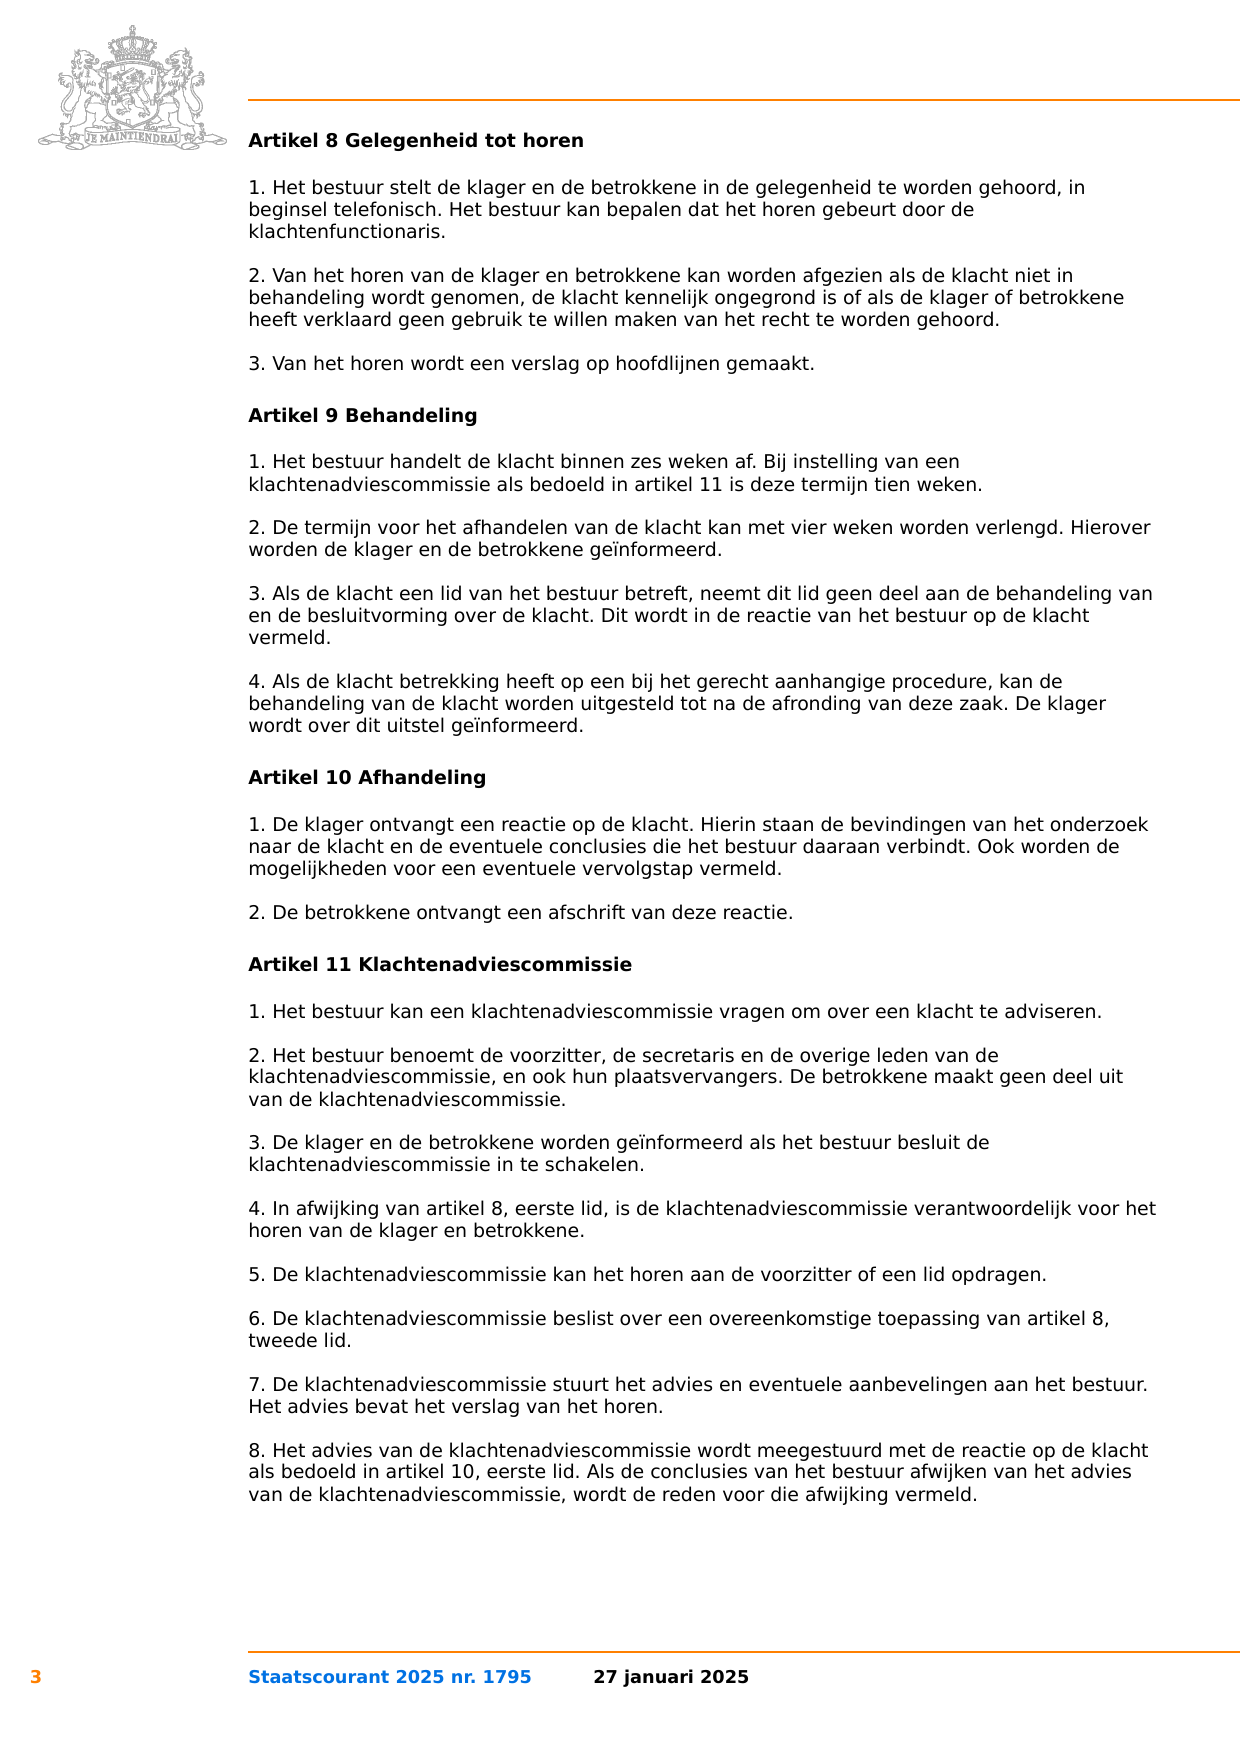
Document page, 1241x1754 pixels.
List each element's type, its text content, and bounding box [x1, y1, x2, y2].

text 3. Van het horen wordt een verslag op hoofdlijnen gemaakt. [248, 352, 1163, 374]
text 8. Het advies van de klachtenadviescommissie wordt meegestuurd met de reactie op de klacht als bedoeld in artikel 10, eerste lid. Als de conclusies van het bestuur afwijken van het advies van de klachtenadviescommissie, wordt de reden voor die afwijking vermeld. [248, 1439, 1163, 1505]
text 2. De betrokkene ontvangt een afschrift van deze reactie. [248, 902, 1163, 924]
text 1. Het bestuur handelt de klacht binnen zes weken af. Bij instelling van een klachtenadviescommissie als bedoeld in artikel 11 is deze termijn tien weken. [248, 451, 1163, 495]
text 4. In afwijking van artikel 8, eerste lid, is de klachtenadviescommissie verantwoordelijk voor het horen van de klager en betrokkene. [248, 1198, 1163, 1242]
text 5. De klachtenadviescommissie kan het horen aan de voorzitter of een lid opdragen. [248, 1264, 1163, 1286]
subtitle Artikel 8 Gelegenheid tot horen [248, 130, 1163, 152]
picture [38, 25, 227, 150]
text 6. De klachtenadviescommissie beslist over een overeenkomstige toepassing van artikel 8, tweede lid. [248, 1308, 1163, 1352]
subtitle Artikel 10 Afhandeling [248, 767, 1163, 789]
text 2. Het bestuur benoemt de voorzitter, de secretaris en de overige leden van de klachtenadviescommissie, en ook hun plaatsvervangers. De betrokkene maakt geen deel uit van de klachtenadviescommissie. [248, 1044, 1163, 1110]
text 3. De klager en de betrokkene worden geïnformeerd als het bestuur besluit de klachtenadviescommissie in te schakelen. [248, 1132, 1163, 1176]
text 1. Het bestuur kan een klachtenadviescommissie vragen om over een klacht te adviseren. [248, 1001, 1163, 1023]
text 1. Het bestuur stelt de klager en de betrokkene in de gelegenheid te worden gehoord, in beginsel telefonisch. Het bestuur kan bepalen dat het horen gebeurt door de klachtenfunctionaris. [248, 177, 1163, 243]
text 4. Als de klacht betrekking heeft op een bij het gerecht aanhangige procedure, kan de behandeling van de klacht worden uitgesteld tot na de afronding van deze zaak. De klager wordt over dit uitstel geïnformeerd. [248, 671, 1163, 737]
text 3. Als de klacht een lid van het bestuur betreft, neemt dit lid geen deel aan de behandeling van en de besluitvorming over de klacht. Dit wordt in de reactie van het bestuur op de klacht vermeld. [248, 583, 1163, 649]
text 1. De klager ontvangt een reactie op de klacht. Hierin staan de bevindingen van het onderzoek naar de klacht en de eventuele conclusies die het bestuur daaraan verbindt. Ook worden de mogelijkheden voor een eventuele vervolgstap vermeld. [248, 814, 1163, 880]
subtitle Artikel 9 Behandeling [248, 404, 1163, 426]
text 2. De termijn voor het afhandelen van de klacht kan met vier weken worden verlengd. Hierover worden de klager en de betrokkene geïnformeerd. [248, 517, 1163, 561]
subtitle Artikel 11 Klachtenadviescommissie [248, 954, 1163, 976]
text Het advies bevat het verslag van het horen. [248, 1396, 1163, 1418]
text 7. De klachtenadviescommissie stuurt het advies en eventuele aanbevelingen aan het bestuur. [248, 1374, 1163, 1396]
text 2. Van het horen van de klager en betrokkene kan worden afgezien als de klacht niet in behandeling wordt genomen, de klacht kennelijk ongegrond is of als de klager of betrokkene heeft verklaard geen gebruik te willen maken van het recht te worden gehoord. [248, 265, 1163, 331]
